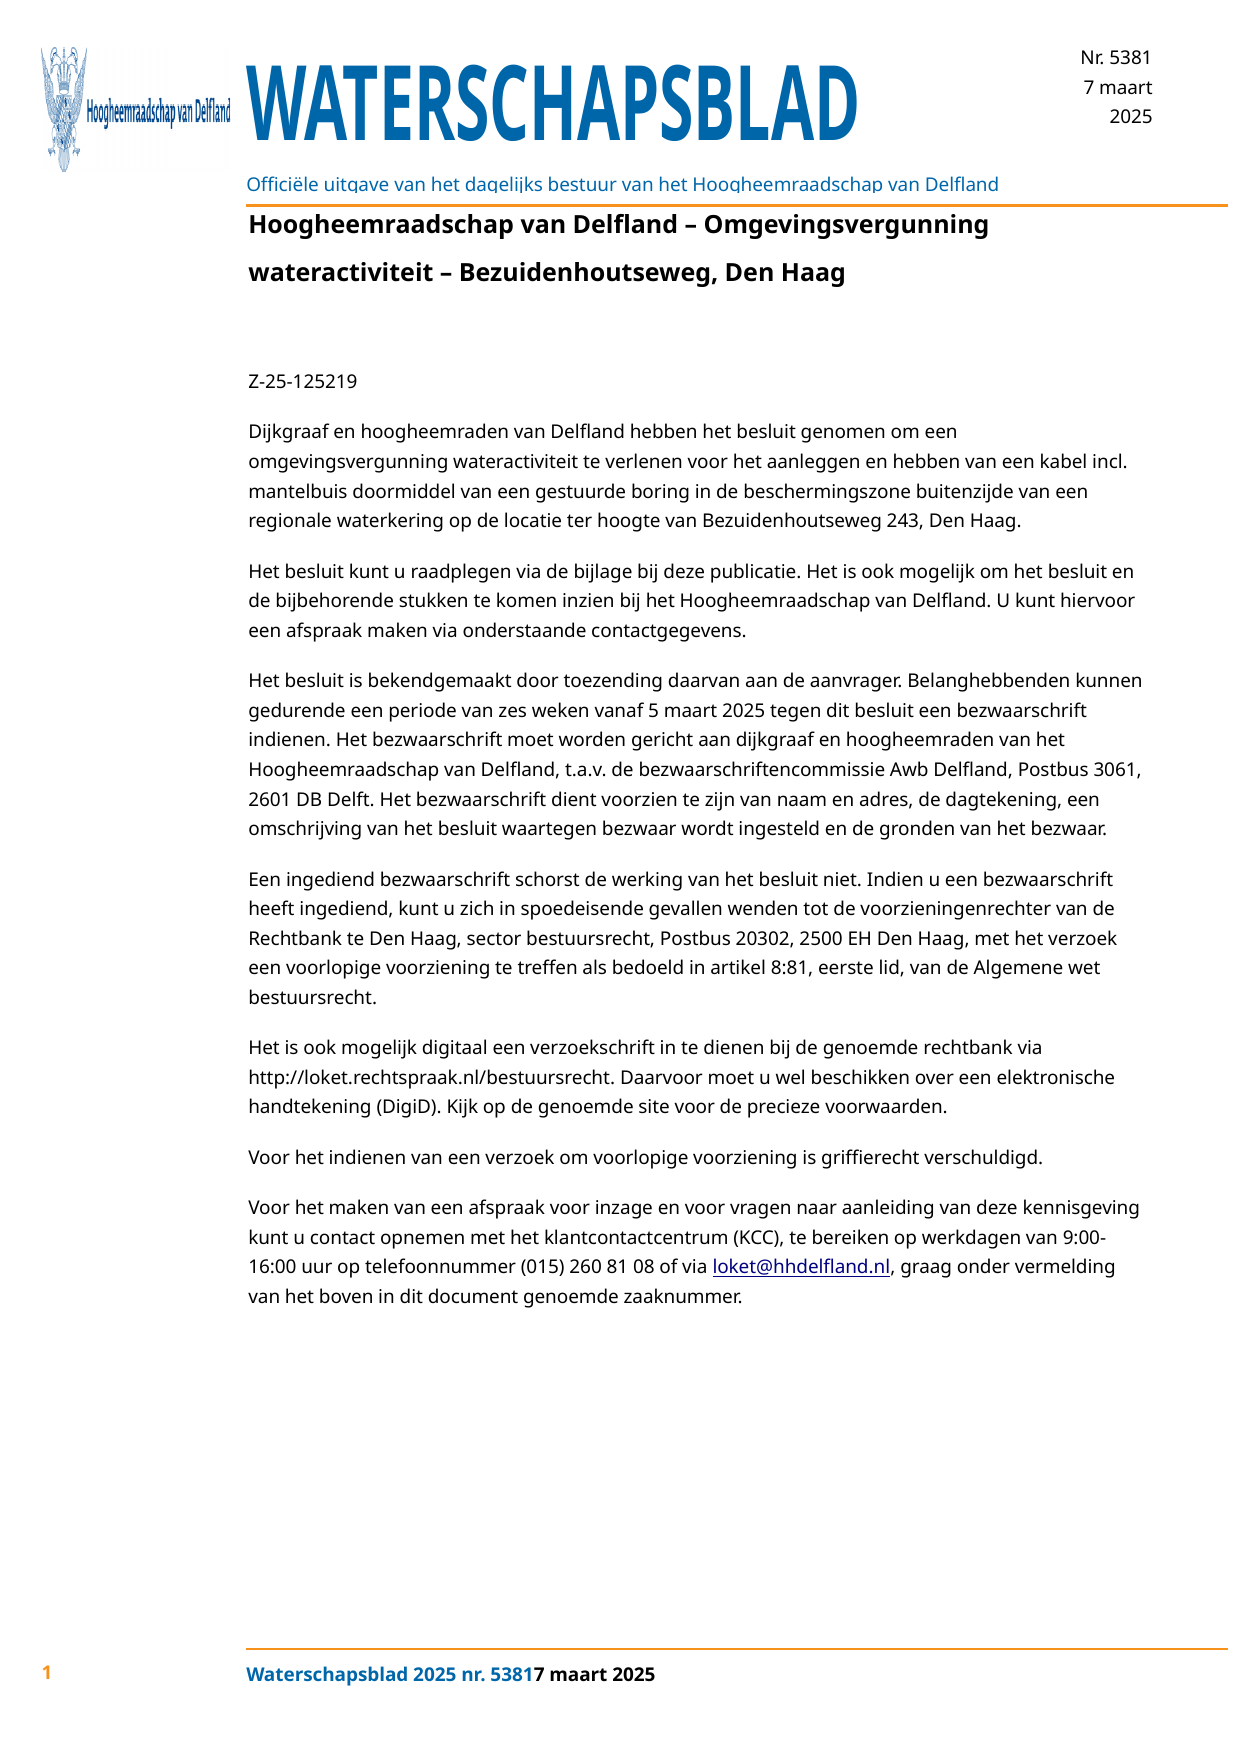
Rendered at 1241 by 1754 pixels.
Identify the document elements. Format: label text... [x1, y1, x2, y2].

text Hoogheemraadschap van Delfland – Omgevingsvergunning wateractiviteit – Bezuidenhoutseweg, Den Haag [248, 207, 1152, 288]
text Z-25-125219 [248, 368, 1152, 394]
text Het besluit kunt u raadplegen via de bijlage bij deze publicatie. Het is ook mogelijk om het besluit en de bijbehorende stukken te komen inzien bij het Hoogheemraadschap van Delfland. U kunt hiervoor een afspraak maken via onderstaande contactgegevens. [248, 558, 1152, 643]
text Het is ook mogelijk digitaal een verzoekschrift in te dienen bij de genoemde rechtbank via http://loket.rechtspraak.nl/bestuursrecht. Daarvoor moet u wel beschikken over een elektronische handtekening (DigiD). Kijk op de genoemde site voor de precieze voorwaarden. [248, 1034, 1152, 1119]
text Het besluit is bekendgemaakt door toezending daarvan aan de aanvrager. Belanghebbenden kunnen gedurende een periode van zes weken vanaf 5 maart 2025 tegen dit besluit een bezwaarschrift indienen. Het bezwaarschrift moet worden gericht aan dijkgraaf en hoogheemraden van het Hoogheemraadschap van Delfland, t.a.v. de bezwaarschriftencommissie Awb Delfland, Postbus 3061, 2601 DB Delft. Het bezwaarschrift dient voorzien te zijn van naam en adres, de dagtekening, een omschrijving van het besluit waartegen bezwaar wordt ingesteld en de gronden van het bezwaar. [248, 667, 1152, 841]
text Voor het indienen van een verzoek om voorlopige voorziening is griffierecht verschuldigd. [248, 1144, 1152, 1170]
picture [41, 47, 231, 172]
text Een ingediend bezwaarschrift schorst de werking van het besluit niet. Indien u een bezwaarschrift heeft ingediend, kunt u zich in spoedeisende gevallen wenden tot de voorzieningenrechter van de Rechtbank te Den Haag, sector bestuursrecht, Postbus 20302, 2500 EH Den Haag, met het verzoek een voorlopige voorziening te treffen als bedoeld in artikel 8:81, eerste lid, van de Algemene wet bestuursrecht. [248, 866, 1152, 1010]
text Voor het maken van een afspraak voor inzage en voor vragen naar aanleiding van deze kennisgeving kunt u contact opnemen met het klantcontactcentrum (KCC), te bereiken op werkdagen van 9:00-16:00 uur op telefoonnummer (015) 260 81 08 of via loket@hhdelfland.nl, graag onder vermelding van het boven in dit document genoemde zaaknummer. [248, 1194, 1152, 1309]
text Dijkgraaf en hoogheemraden van Delfland hebben het besluit genomen om een omgevingsvergunning wateractiviteit te verlenen voor het aanleggen en hebben van een kabel incl. mantelbuis doormiddel van een gestuurde boring in de beschermingszone buitenzijde van een regionale waterkering op de locatie ter hoogte van Bezuidenhoutseweg 243, Den Haag. [248, 419, 1152, 533]
